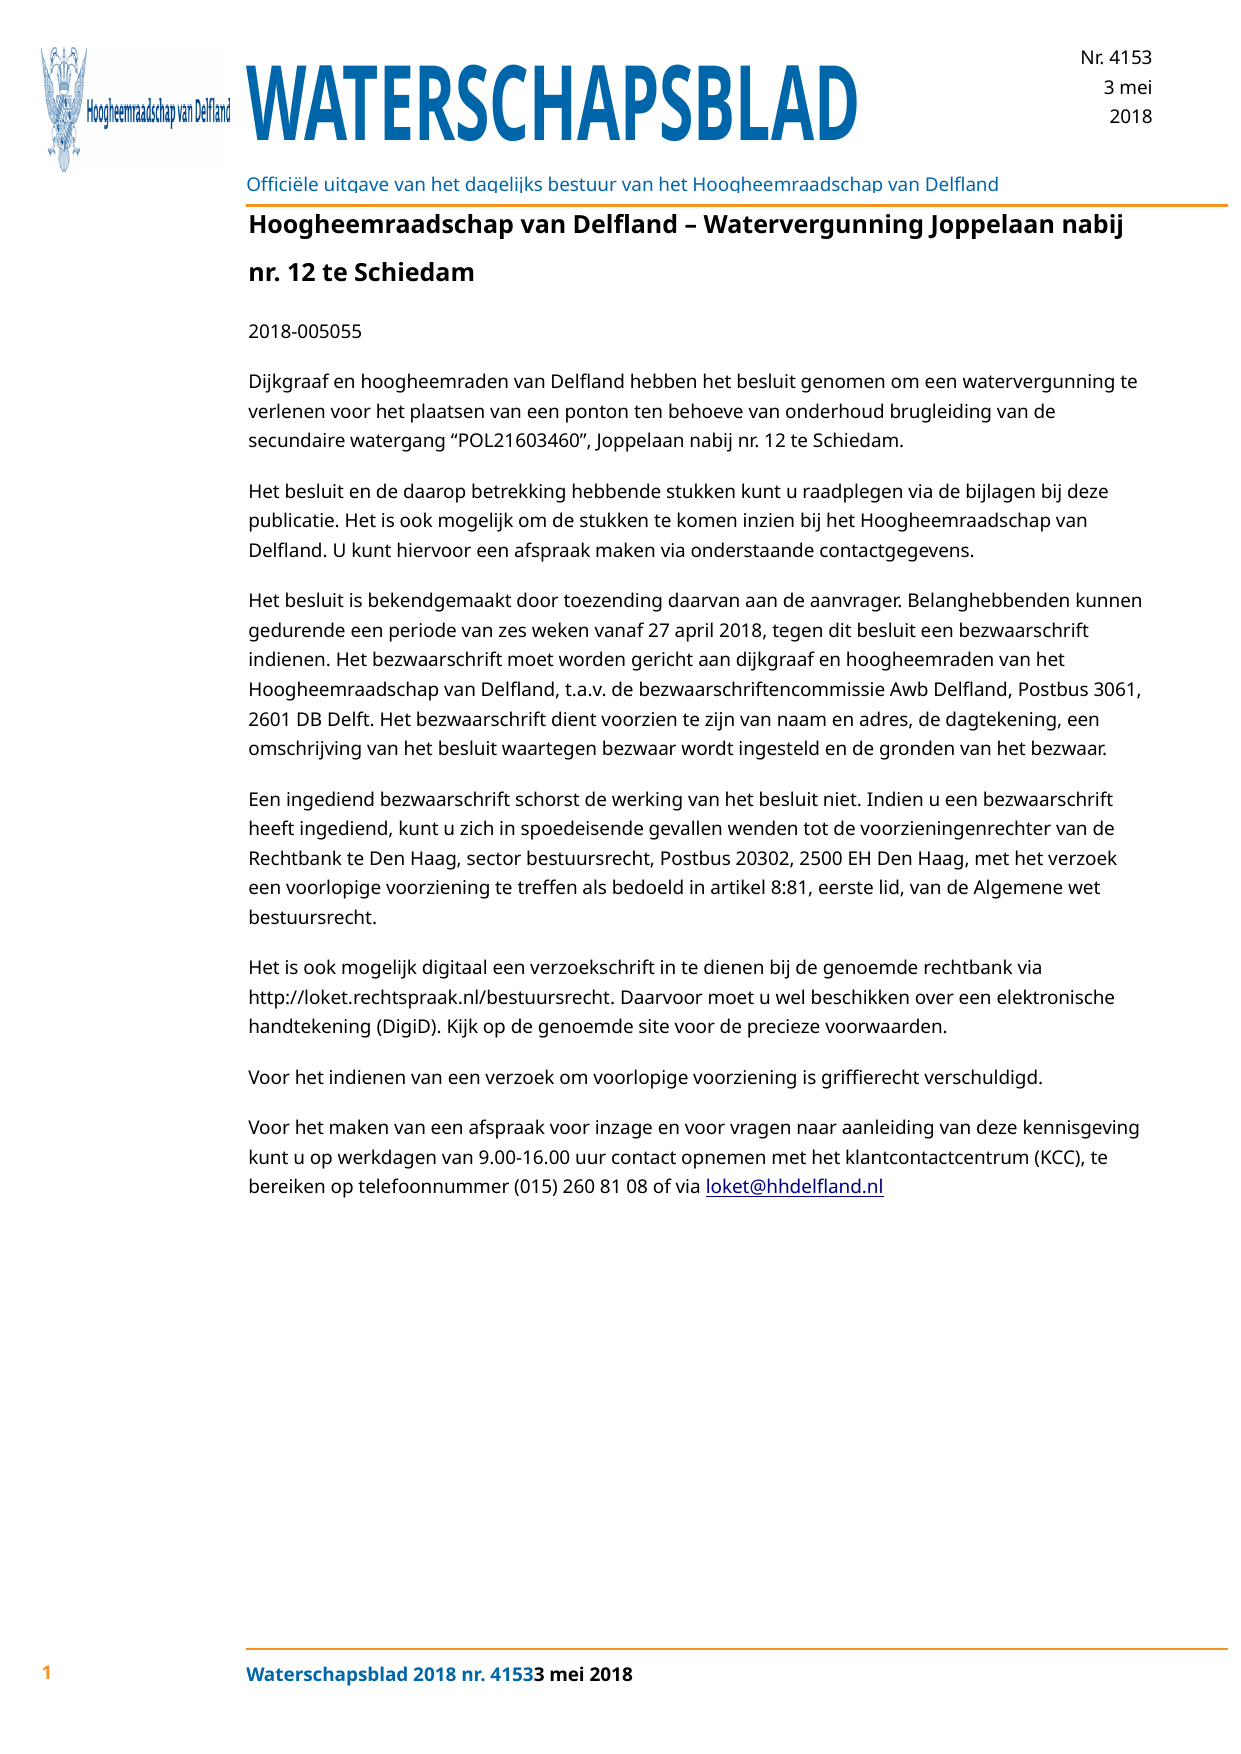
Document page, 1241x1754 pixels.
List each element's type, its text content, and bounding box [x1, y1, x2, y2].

text Het is ook mogelijk digitaal een verzoekschrift in te dienen bij de genoemde rechtbank via http://loket.rechtspraak.nl/bestuursrecht. Daarvoor moet u wel beschikken over een elektronische handtekening (DigiD). Kijk op de genoemde site voor de precieze voorwaarden. [248, 954, 1152, 1039]
text Dijkgraaf en hoogheemraden van Delfland hebben het besluit genomen om een watervergunning te verlenen voor het plaatsen van een ponton ten behoeve van onderhoud brugleiding van de secundaire watergang “POL21603460”, Joppelaan nabij nr. 12 te Schiedam. [248, 368, 1152, 453]
text Hoogheemraadschap van Delfland – Watervergunning Joppelaan nabij nr. 12 te Schiedam [248, 207, 1152, 288]
text Een ingediend bezwaarschrift schorst de werking van het besluit niet. Indien u een bezwaarschrift heeft ingediend, kunt u zich in spoedeisende gevallen wenden tot de voorzieningenrechter van de Rechtbank te Den Haag, sector bestuursrecht, Postbus 20302, 2500 EH Den Haag, met het verzoek een voorlopige voorziening te treffen als bedoeld in artikel 8:81, eerste lid, van de Algemene wet bestuursrecht. [248, 786, 1152, 930]
text Het besluit is bekendgemaakt door toezending daarvan aan de aanvrager. Belanghebbenden kunnen gedurende een periode van zes weken vanaf 27 april 2018, tegen dit besluit een bezwaarschrift indienen. Het bezwaarschrift moet worden gericht aan dijkgraaf en hoogheemraden van het Hoogheemraadschap van Delfland, t.a.v. de bezwaarschriftencommissie Awb Delfland, Postbus 3061, 2601 DB Delft. Het bezwaarschrift dient voorzien te zijn van naam en adres, de dagtekening, een omschrijving van het besluit waartegen bezwaar wordt ingesteld en de gronden van het bezwaar. [248, 587, 1152, 761]
text Voor het indienen van een verzoek om voorlopige voorziening is griffierecht verschuldigd. [248, 1064, 1152, 1090]
text Voor het maken van een afspraak voor inzage en voor vragen naar aanleiding van deze kennisgeving kunt u op werkdagen van 9.00-16.00 uur contact opnemen met het klantcontactcentrum (KCC), te bereiken op telefoonnummer (015) 260 81 08 of via loket@hhdelfland.nl [248, 1114, 1152, 1199]
picture [41, 47, 231, 172]
text Het besluit en de daarop betrekking hebbende stukken kunt u raadplegen via de bijlagen bij deze publicatie. Het is ook mogelijk om de stukken te komen inzien bij het Hoogheemraadschap van Delfland. U kunt hiervoor een afspraak maken via onderstaande contactgegevens. [248, 478, 1152, 563]
text 2018-005055 [248, 318, 1152, 344]
